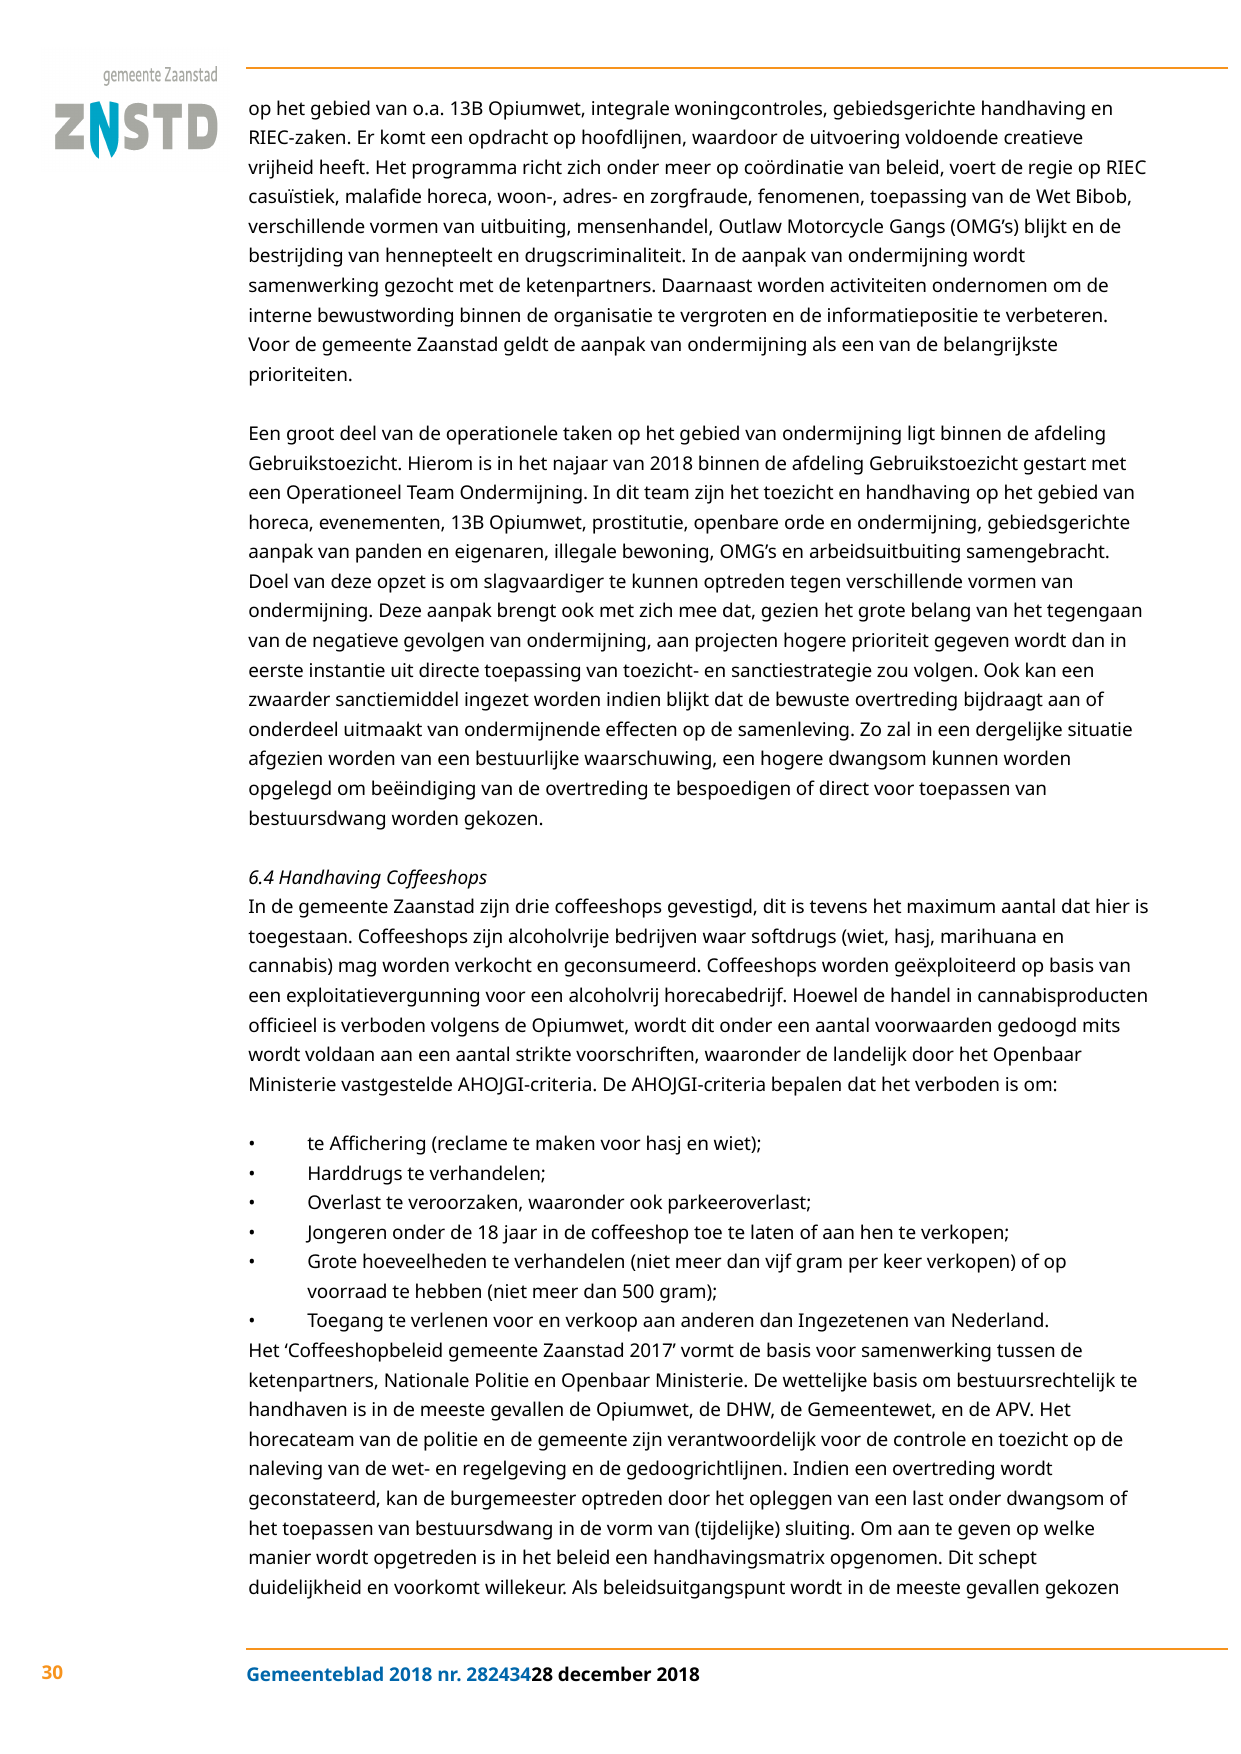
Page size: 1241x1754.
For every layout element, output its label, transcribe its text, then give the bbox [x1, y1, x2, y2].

text 6.4 Handhaving Coffeeshops [248, 864, 1152, 890]
list Grote hoeveelheden te verhandelen (niet meer dan vijf gram per keer verkopen) of op voorraad te hebben (niet meer dan 500 gram); [248, 1248, 1152, 1304]
list Overlast te veroorzaken, waaronder ook parkeeroverlast; [248, 1189, 1152, 1215]
list Toegang te verlenen voor en verkoop aan anderen dan Ingezetenen van Nederland. [248, 1308, 1152, 1333]
text Een groot deel van de operationele taken op het gebied van ondermijning ligt binnen de afdeling Gebruikstoezicht. Hierom is in het najaar van 2018 binnen de afdeling Gebruikstoezicht gestart met een Operationeel Team Ondermijning. In dit team zijn het toezicht en handhaving op het gebied van horeca, evenementen, 13B Opiumwet, prostitutie, openbare orde en ondermijning, gebiedsgerichte aanpak van panden en eigenaren, illegale bewoning, OMG’s en arbeidsuitbuiting samengebracht. Doel van deze opzet is om slagvaardiger te kunnen optreden tegen verschillende vormen van ondermijning. Deze aanpak brengt ook met zich mee dat, gezien het grote belang van het tegengaan van de negatieve gevolgen van ondermijning, aan projecten hogere prioriteit gegeven wordt dan in eerste instantie uit directe toepassing van toezicht- en sanctiestrategie zou volgen. Ook kan een zwaarder sanctiemiddel ingezet worden indien blijkt dat de bewuste overtreding bijdraagt aan of onderdeel uitmaakt van ondermijnende effecten op de samenleving. Zo zal in een dergelijke situatie afgezien worden van een bestuurlijke waarschuwing, een hogere dwangsom kunnen worden opgelegd om beëindiging van de overtreding te bespoedigen of direct voor toepassen van bestuursdwang worden gekozen. [248, 420, 1152, 831]
text Het ‘Coffeeshopbeleid gemeente Zaanstad 2017’ vormt de basis voor samenwerking tussen de ketenpartners, Nationale Politie en Openbaar Ministerie. De wettelijke basis om bestuursrechtelijk te handhaven is in de meeste gevallen de Opiumwet, de DHW, de Gemeentewet, en de APV. Het horecateam van de politie en de gemeente zijn verantwoordelijk voor de controle en toezicht op de naleving van de wet- en regelgeving en de gedoogrichtlijnen. Indien een overtreding wordt geconstateerd, kan de burgemeester optreden door het opleggen van een last onder dwangsom of het toepassen van bestuursdwang in de vorm van (tijdelijke) sluiting. Om aan te geven op welke manier wordt opgetreden is in het beleid een handhavingsmatrix opgenomen. Dit schept duidelijkheid en voorkomt willekeur. Als beleidsuitgangspunt wordt in de meeste gevallen gekozen [248, 1337, 1152, 1600]
picture [41, 47, 231, 172]
text In de gemeente Zaanstad zijn drie coffeeshops gevestigd, dit is tevens het maximum aantal dat hier is toegestaan. Coffeeshops zijn alcoholvrije bedrijven waar softdrugs (wiet, hasj, marihuana en cannabis) mag worden verkocht en geconsumeerd. Coffeeshops worden geëxploiteerd op basis van een exploitatievergunning voor een alcoholvrij horecabedrijf. Hoewel de handel in cannabisproducten officieel is verboden volgens de Opiumwet, wordt dit onder een aantal voorwaarden gedoogd mits wordt voldaan aan een aantal strikte voorschriften, waaronder de landelijk door het Openbaar Ministerie vastgestelde AHOJGI-criteria. De AHOJGI-criteria bepalen dat het verboden is om: [248, 893, 1152, 1097]
list Harddrugs te verhandelen; [248, 1160, 1152, 1186]
text op het gebied van o.a. 13B Opiumwet, integrale woningcontroles, gebiedsgerichte handhaving en RIEC-zaken. Er komt een opdracht op hoofdlijnen, waardoor de uitvoering voldoende creatieve vrijheid heeft. Het programma richt zich onder meer op coördinatie van beleid, voert de regie op RIEC casuïstiek, malafide horeca, woon-, adres- en zorgfraude, fenomenen, toepassing van de Wet Bibob, verschillende vormen van uitbuiting, mensenhandel, Outlaw Motorcycle Gangs (OMG’s) blijkt en de bestrijding van hennepteelt en drugscriminaliteit. In de aanpak van ondermijning wordt samenwerking gezocht met de ketenpartners. Daarnaast worden activiteiten ondernomen om de interne bewustwording binnen de organisatie te vergroten en de informatiepositie te verbeteren. Voor de gemeente Zaanstad geldt de aanpak van ondermijning als een van de belangrijkste prioriteiten. [248, 95, 1152, 387]
list te Affichering (reclame te maken voor hasj en wiet); [248, 1130, 1152, 1156]
list Jongeren onder de 18 jaar in de coffeeshop toe te laten of aan hen te verkopen; [248, 1219, 1152, 1245]
